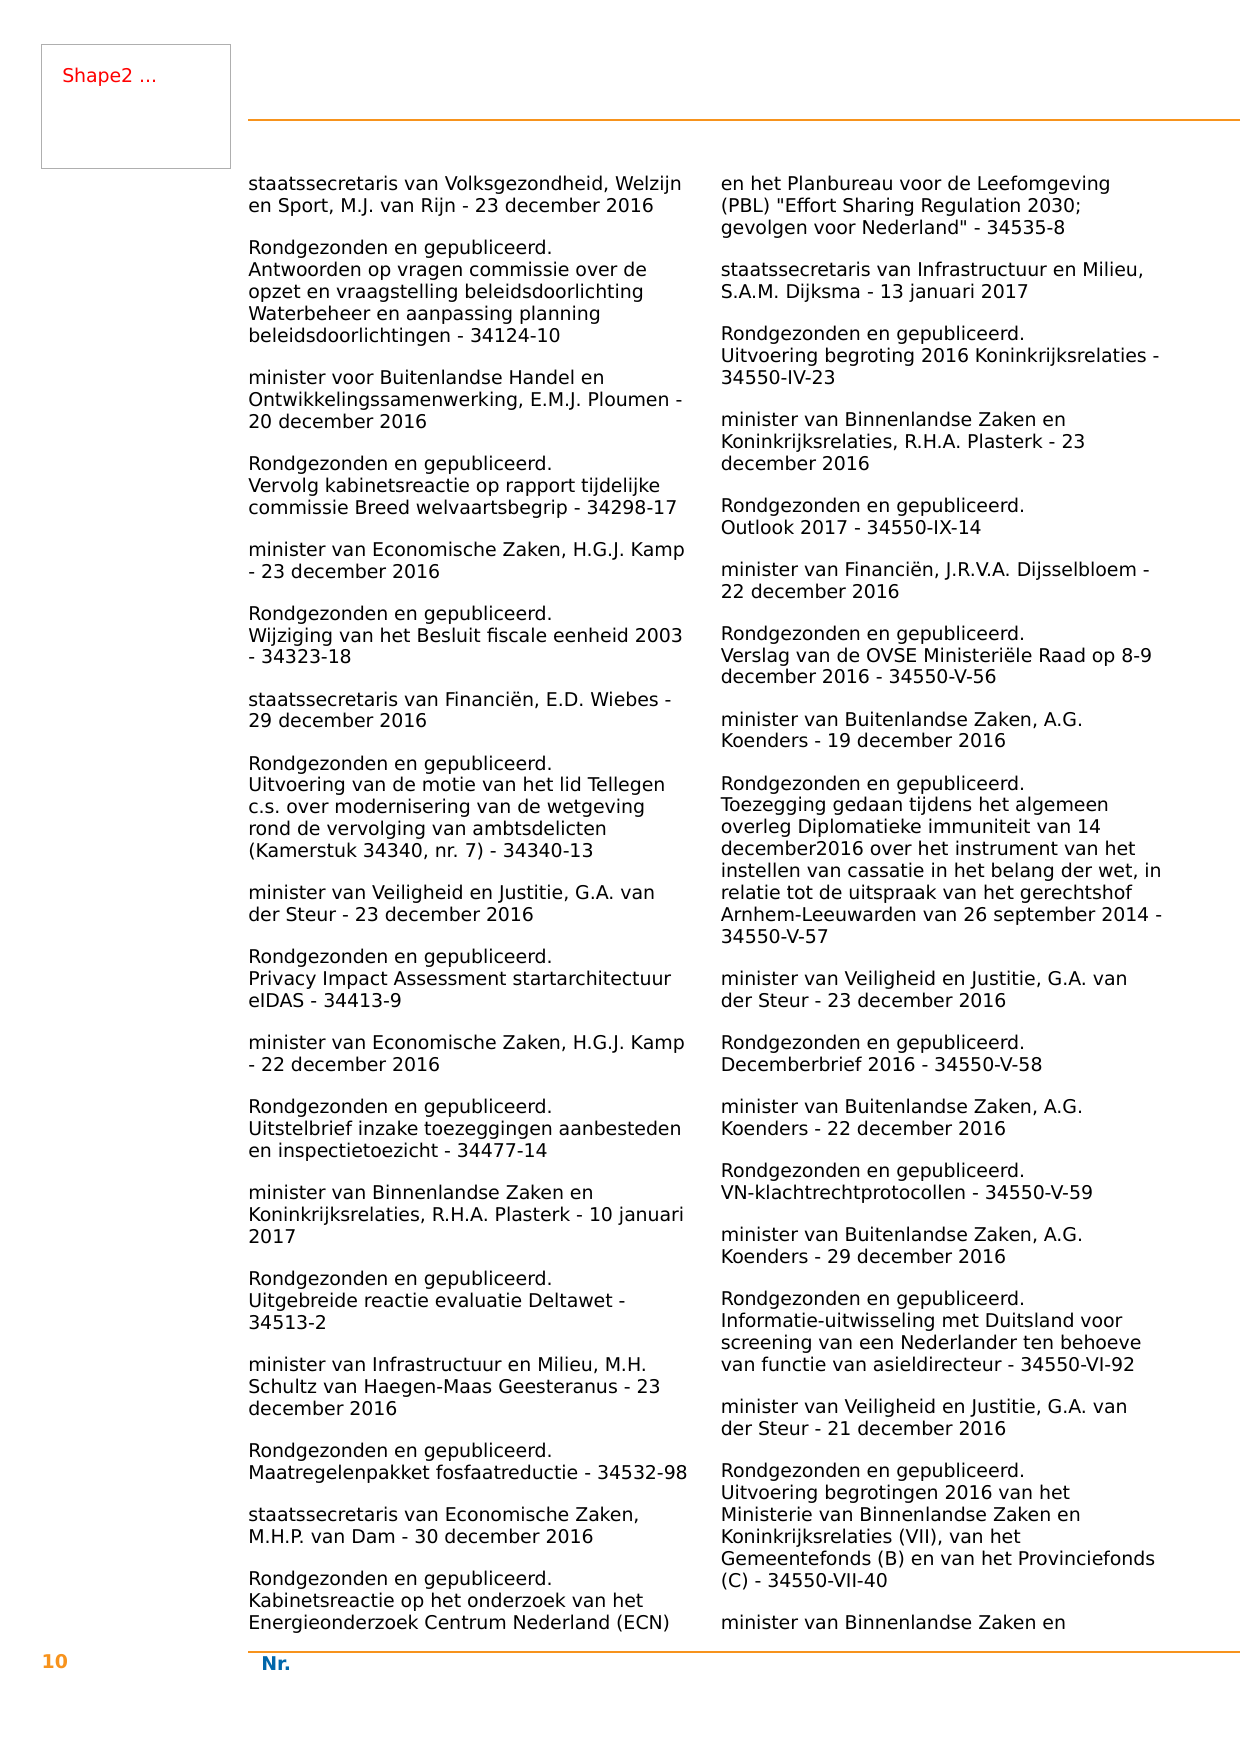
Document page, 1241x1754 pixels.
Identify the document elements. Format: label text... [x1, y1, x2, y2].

text Rondgezonden en gepubliceerd. [248, 1440, 691, 1462]
text VN-klachtrechtprotocollen - 34550-V-59 [721, 1182, 1163, 1204]
text Uitgebreide reactie evaluatie Deltawet - 34513-2 [248, 1290, 691, 1334]
text Uitvoering van de motie van het lid Tellegen c.s. over modernisering van de wetgeving rond de vervolging van ambtsdelicten (Kamerstuk 34340, nr. 7) - 34340-13 [248, 774, 691, 862]
text minister voor Buitenlandse Handel en Ontwikkelingssamenwerking, E.M.J. Ploumen - 20 december 2016 [248, 367, 691, 433]
text staatssecretaris van Economische Zaken, M.H.P. van Dam - 30 december 2016 [248, 1504, 691, 1548]
text Wijziging van het Besluit fiscale eenheid 2003 - 34323-18 [248, 624, 691, 668]
text Uitstelbrief inzake toezeggingen aanbesteden en inspectietoezicht - 34477-14 [248, 1118, 691, 1162]
text Rondgezonden en gepubliceerd. [721, 1032, 1163, 1054]
text Outlook 2017 - 34550-IX-14 [721, 517, 1163, 538]
text minister van Veiligheid en Justitie, G.A. van der Steur - 21 december 2016 [721, 1396, 1163, 1440]
text staatssecretaris van Financiën, E.D. Wiebes - 29 december 2016 [248, 688, 691, 732]
text Rondgezonden en gepubliceerd. [248, 752, 691, 774]
text Rondgezonden en gepubliceerd. [721, 494, 1163, 517]
text minister van Binnenlandse Zaken en Koninkrijksrelaties, R.H.A. Plasterk - 10 januari 2017 [248, 1182, 691, 1248]
text Maatregelenpakket fosfaatreductie - 34532-98 [248, 1462, 691, 1484]
text en het Planbureau voor de Leefomgeving (PBL) "Effort Sharing Regulation 2030; gevolgen voor Nederland" - 34535-8 [721, 173, 1163, 239]
text Rondgezonden en gepubliceerd. [721, 622, 1163, 644]
text Antwoorden op vragen commissie over de opzet en vraagstelling beleidsdoorlichting Waterbeheer en aanpassing planning beleidsdoorlichtingen - 34124-10 [248, 259, 691, 347]
text Rondgezonden en gepubliceerd. [248, 1096, 691, 1118]
text Rondgezonden en gepubliceerd. [721, 1160, 1163, 1182]
text Rondgezonden en gepubliceerd. [248, 946, 691, 968]
text minister van Infrastructuur en Milieu, M.H. Schultz van Haegen-Maas Geesteranus - 23 december 2016 [248, 1354, 691, 1420]
text Decemberbrief 2016 - 34550-V-58 [721, 1054, 1163, 1076]
text minister van Buitenlandse Zaken, A.G. Koenders - 22 december 2016 [721, 1096, 1163, 1140]
text minister van Veiligheid en Justitie, G.A. van der Steur - 23 december 2016 [248, 882, 691, 926]
text Rondgezonden en gepubliceerd. [248, 237, 691, 259]
text Verslag van de OVSE Ministeriële Raad op 8-9 december 2016 - 34550-V-56 [721, 644, 1163, 688]
text minister van Buitenlandse Zaken, A.G. Koenders - 29 december 2016 [721, 1224, 1163, 1268]
text minister van Veiligheid en Justitie, G.A. van der Steur - 23 december 2016 [721, 968, 1163, 1012]
text minister van Economische Zaken, H.G.J. Kamp - 22 december 2016 [248, 1032, 691, 1076]
text Rondgezonden en gepubliceerd. [721, 1460, 1163, 1482]
text Uitvoering begroting 2016 Koninkrijksrelaties - 34550-IV-23 [721, 345, 1163, 389]
text minister van Binnenlandse Zaken en [721, 1612, 1163, 1634]
text Rondgezonden en gepubliceerd. [248, 1568, 691, 1590]
text Rondgezonden en gepubliceerd. [721, 1288, 1163, 1310]
text Rondgezonden en gepubliceerd. [721, 772, 1163, 794]
text Rondgezonden en gepubliceerd. [248, 453, 691, 474]
text Privacy Impact Assessment startarchitectuur eIDAS - 34413-9 [248, 968, 691, 1012]
text minister van Economische Zaken, H.G.J. Kamp - 23 december 2016 [248, 538, 691, 582]
text minister van Binnenlandse Zaken en Koninkrijksrelaties, R.H.A. Plasterk - 23 december 2016 [721, 409, 1163, 474]
text Rondgezonden en gepubliceerd. [248, 602, 691, 624]
text Rondgezonden en gepubliceerd. [721, 323, 1163, 345]
text Kabinetsreactie op het onderzoek van het Energieonderzoek Centrum Nederland (ECN) [248, 1590, 691, 1634]
text Vervolg kabinetsreactie op rapport tijdelijke commissie Breed welvaartsbegrip - 34298-17 [248, 474, 691, 518]
text Rondgezonden en gepubliceerd. [248, 1268, 691, 1290]
text staatssecretaris van Infrastructuur en Milieu, S.A.M. Dijksma - 13 januari 2017 [721, 259, 1163, 303]
text minister van Financiën, J.R.V.A. Dijsselbloem - 22 december 2016 [721, 558, 1163, 602]
text Uitvoering begrotingen 2016 van het Ministerie van Binnenlandse Zaken en Koninkrijksrelaties (VII), van het Gemeentefonds (B) en van het Provinciefonds (C) - 34550-VII-40 [721, 1482, 1163, 1592]
text Informatie-uitwisseling met Duitsland voor screening van een Nederlander ten behoeve van functie van asieldirecteur - 34550-VI-92 [721, 1310, 1163, 1376]
text minister van Buitenlandse Zaken, A.G. Koenders - 19 december 2016 [721, 708, 1163, 752]
text Toezegging gedaan tijdens het algemeen overleg Diplomatieke immuniteit van 14 december2016 over het instrument van het instellen van cassatie in het belang der wet, in relatie tot de uitspraak van het gerechtshof Arnhem-Leeuwarden van 26 september 2014 - 34550-V-57 [721, 794, 1163, 948]
text staatssecretaris van Volksgezondheid, Welzijn en Sport, M.J. van Rijn - 23 december 2016 [248, 173, 691, 217]
